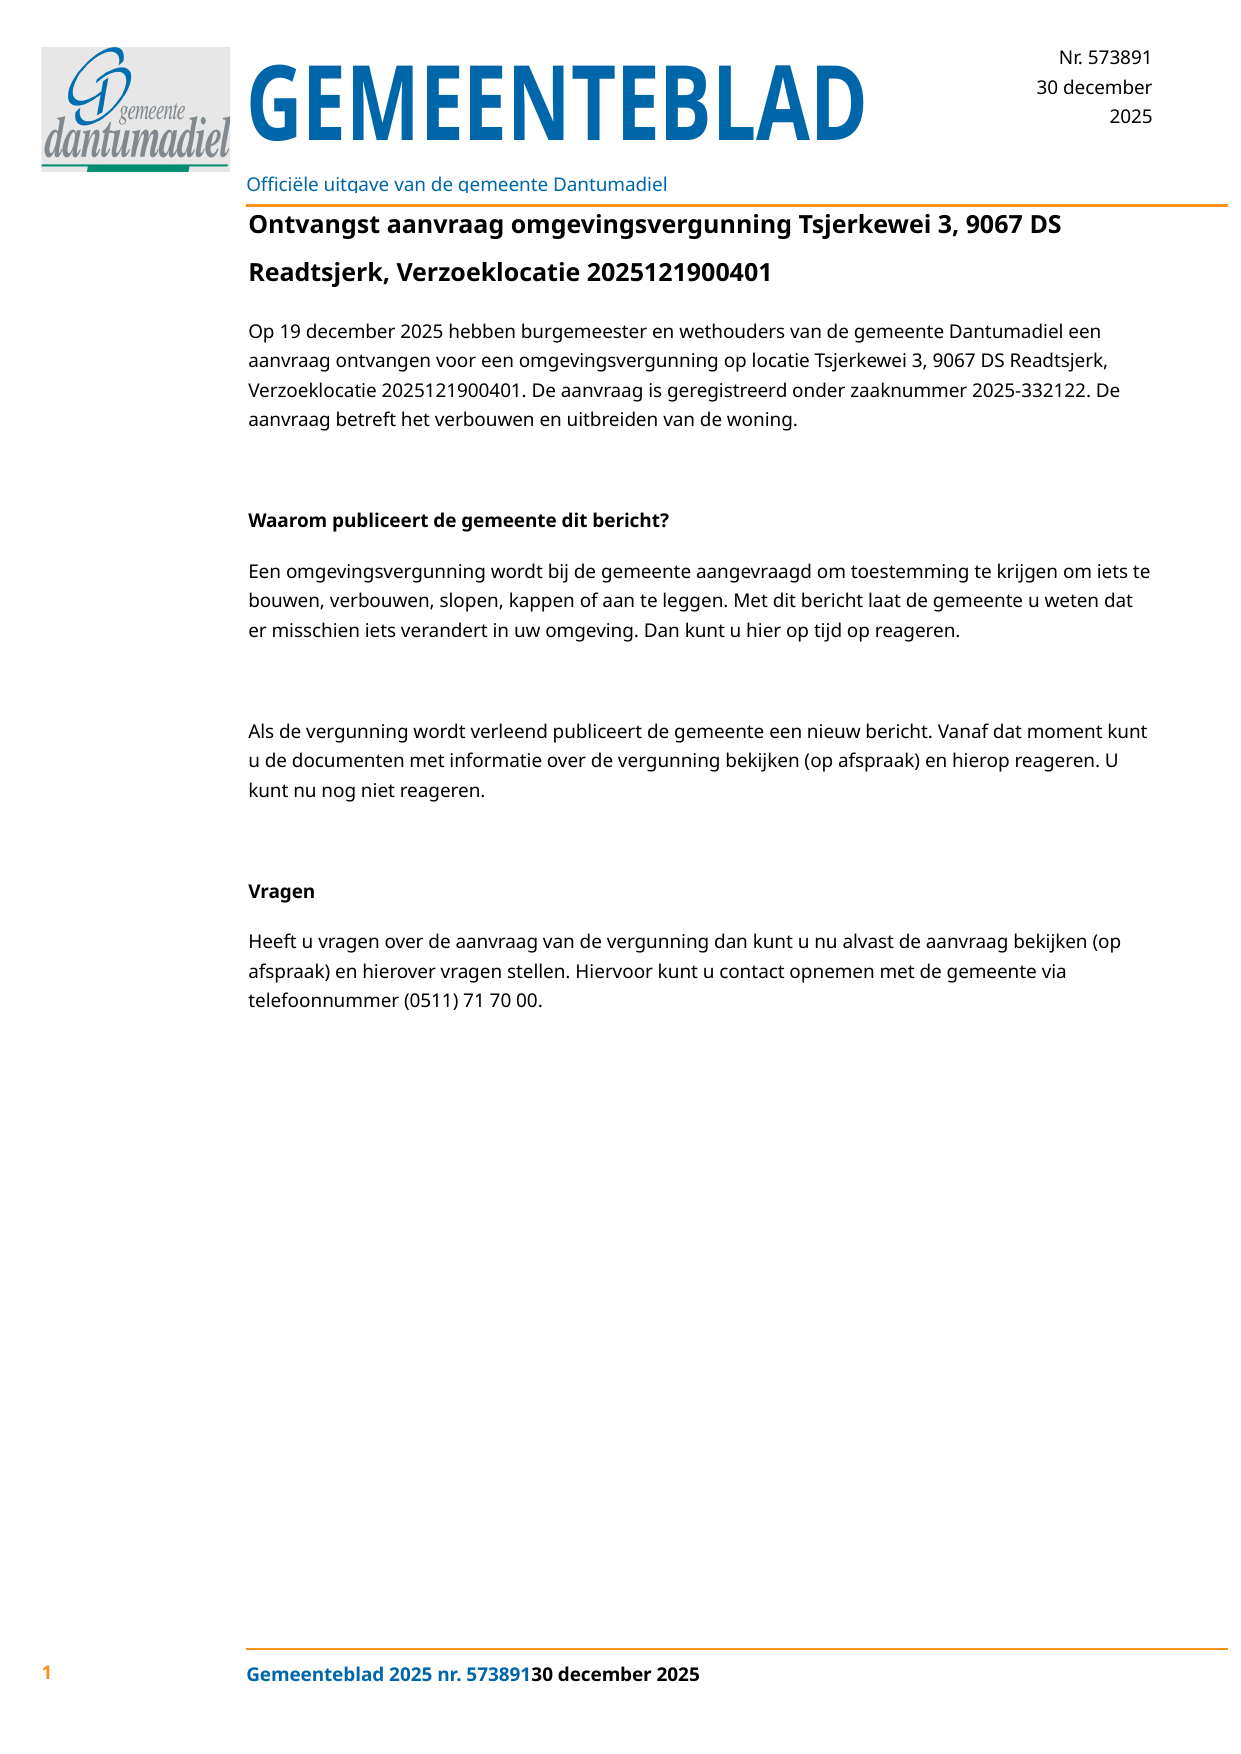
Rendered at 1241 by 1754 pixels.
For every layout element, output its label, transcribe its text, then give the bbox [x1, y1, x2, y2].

text Op 19 december 2025 hebben burgemeester en wethouders van de gemeente Dantumadiel een aanvraag ontvangen voor een omgevingsvergunning op locatie Tsjerkewei 3, 9067 DS Readtsjerk, Verzoeklocatie 2025121900401. De aanvraag is geregistreerd onder zaaknummer 2025-332122. De aanvraag betreft het verbouwen en uitbreiden van de woning. [248, 318, 1152, 432]
picture [41, 47, 231, 172]
text Een omgevingsvergunning wordt bij de gemeente aangevraagd om toestemming te krijgen om iets te bouwen, verbouwen, slopen, kappen of aan te leggen. Met dit bericht laat de gemeente u weten dat er misschien iets verandert in uw omgeving. Dan kunt u hier op tijd op reageren. [248, 558, 1152, 643]
text Waarom publiceert de gemeente dit bericht? [248, 507, 1152, 533]
text Vragen [248, 878, 1152, 904]
text Als de vergunning wordt verleend publiceert de gemeente een nieuw bericht. Vanaf dat moment kunt u de documenten met informatie over de vergunning bekijken (op afspraak) en hierop reageren. U kunt nu nog niet reageren. [248, 718, 1152, 803]
text Heeft u vragen over de aanvraag van de vergunning dan kunt u nu alvast de aanvraag bekijken (op afspraak) en hierover vragen stellen. Hiervoor kunt u contact opnemen met de gemeente via telefoonnummer (0511) 71 70 00. [248, 928, 1152, 1013]
text Ontvangst aanvraag omgevingsvergunning Tsjerkewei 3, 9067 DS Readtsjerk, Verzoeklocatie 2025121900401 [248, 207, 1152, 288]
